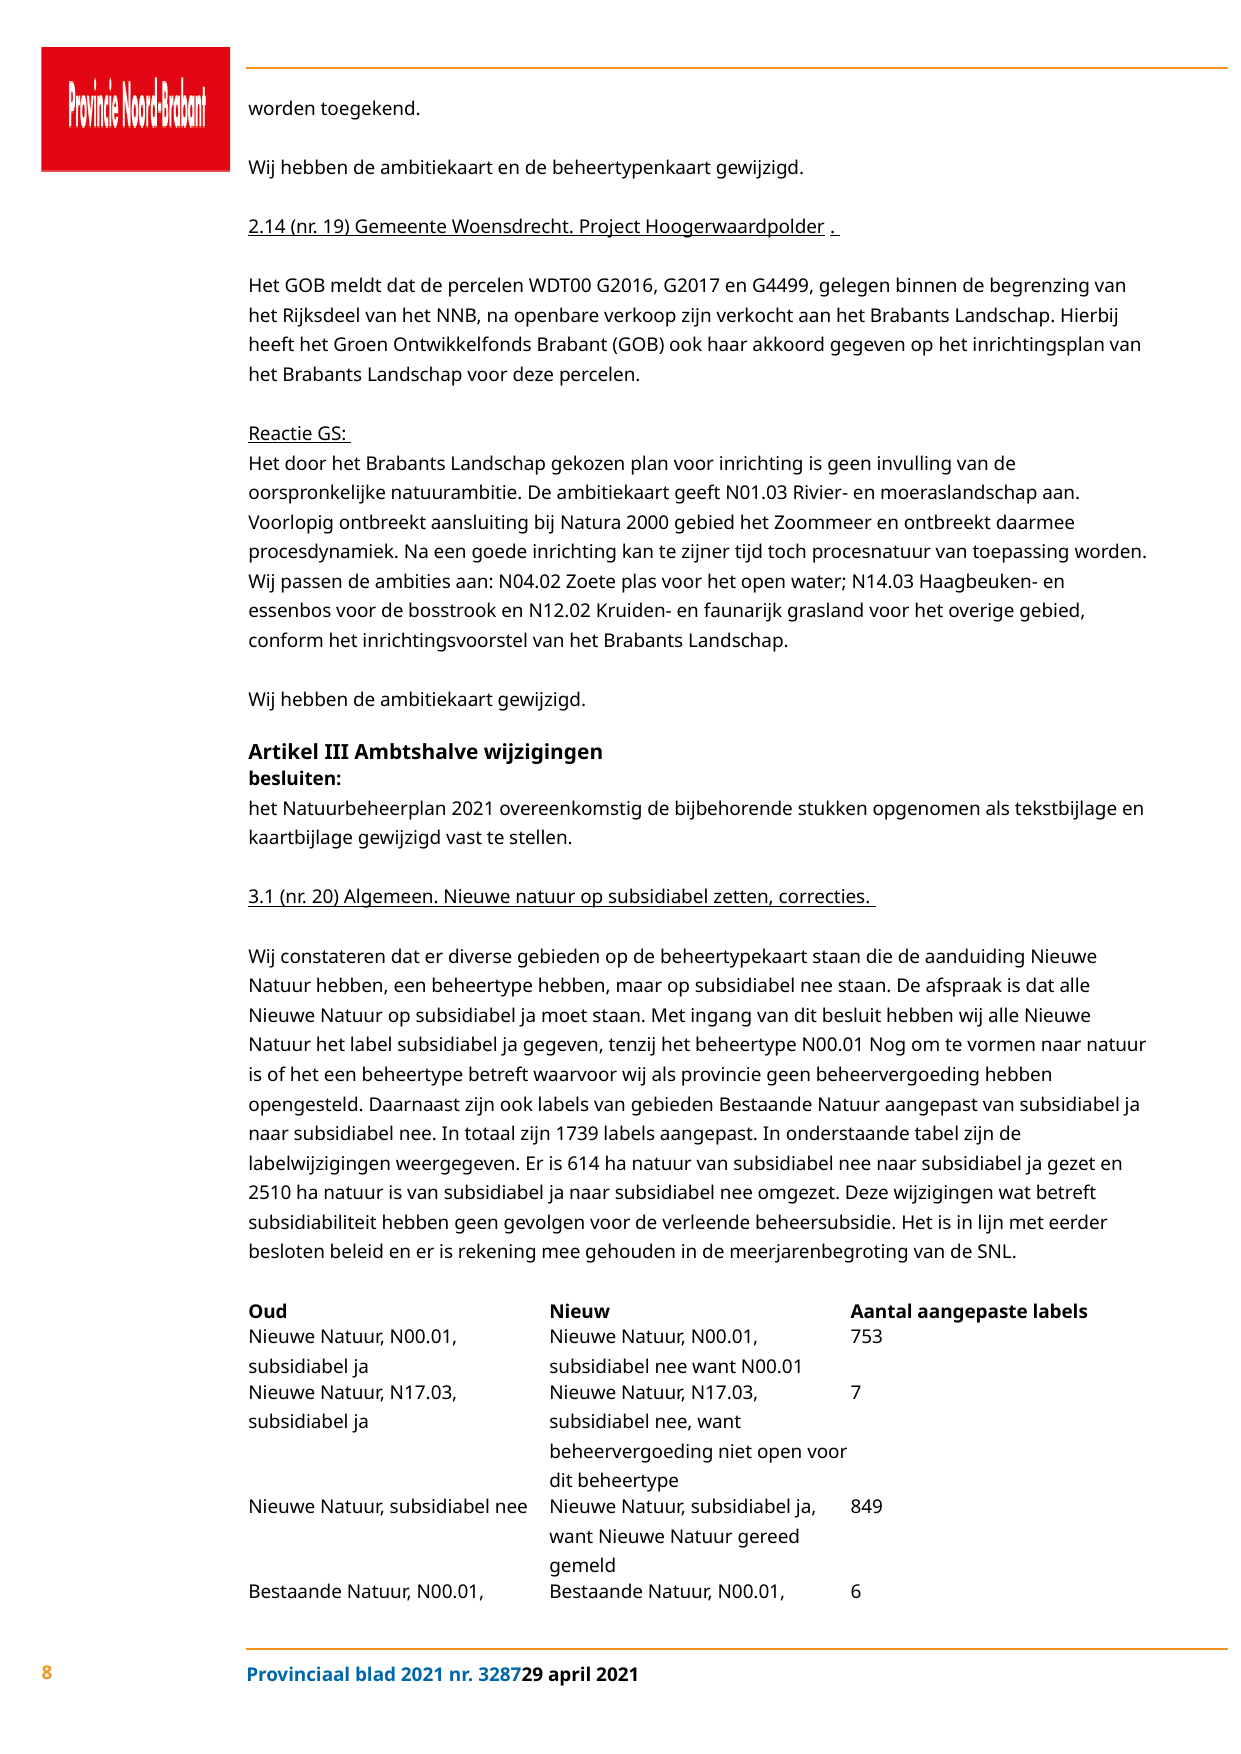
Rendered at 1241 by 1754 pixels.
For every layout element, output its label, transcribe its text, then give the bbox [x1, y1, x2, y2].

table_header Oud [248, 1298, 549, 1324]
table_cell 753 [850, 1324, 1152, 1379]
text Het GOB meldt dat de percelen WDT00 G2016, G2017 en G4499, gelegen binnen de begrenzing van het Rijksdeel van het NNB, na openbare verkoop zijn verkocht aan het Brabants Landschap. Hierbij heeft het Groen Ontwikkelfonds Brabant (GOB) ook haar akkoord gegeven op het inrichtingsplan van het Brabants Landschap voor deze percelen. [248, 272, 1152, 387]
text Artikel III Ambtshalve wijzigingen [248, 737, 1152, 765]
table_header Aantal aangepaste labels [850, 1298, 1152, 1324]
table_cell 849 [850, 1494, 1152, 1578]
text Wij constateren dat er diverse gebieden op de beheertypekaart staan die de aanduiding Nieuwe Natuur hebben, een beheertype hebben, maar op subsidiabel nee staan. De afspraak is dat alle Nieuwe Natuur op subsidiabel ja moet staan. Met ingang van dit besluit hebben wij alle Nieuwe Natuur het label subsidiabel ja gegeven, tenzij het beheertype N00.01 Nog om te vormen naar natuur is of het een beheertype betreft waarvoor wij als provincie geen beheervergoeding hebben opengesteld. Daarnaast zijn ook labels van gebieden Bestaande Natuur aangepast van subsidiabel ja naar subsidiabel nee. In totaal zijn 1739 labels aangepast. In onderstaande tabel zijn de labelwijzigingen weergegeven. Er is 614 ha natuur van subsidiabel nee naar subsidiabel ja gezet en 2510 ha natuur is van subsidiabel ja naar subsidiabel nee omgezet. Deze wijzigingen wat betreft subsidiabiliteit hebben geen gevolgen voor de verleende beheersubsidie. Het is in lijn met eerder besloten beleid en er is rekening mee gehouden in de meerjarenbegroting van de SNL. [248, 943, 1152, 1264]
table_cell Nieuwe Natuur, N17.03, subsidiabel nee, want beheervergoeding niet open voor dit beheertype [549, 1379, 850, 1493]
table_cell Nieuwe Natuur, N17.03, subsidiabel ja [248, 1379, 549, 1493]
text Reactie GS: [248, 420, 1152, 446]
table_header Nieuw [549, 1298, 850, 1324]
picture [41, 47, 231, 172]
text Het door het Brabants Landschap gekozen plan voor inrichting is geen invulling van de oorspronkelijke natuurambitie. De ambitiekaart geeft N01.03 Rivier- en moeraslandschap aan. Voorlopig ontbreekt aansluiting bij Natura 2000 gebied het Zoommeer en ontbreekt daarmee procesdynamiek. Na een goede inrichting kan te zijner tijd toch procesnatuur van toepassing worden. Wij passen de ambities aan: N04.02 Zoete plas voor het open water; N14.03 Haagbeuken- en essenbos voor de bosstrook en N12.02 Kruiden- en faunarijk grasland voor het overige gebied, conform het inrichtingsvoorstel van het Brabants Landschap. [248, 450, 1152, 653]
text het Natuurbeheerplan 2021 overeenkomstig de bijbehorende stukken opgenomen als tekstbijlage en kaartbijlage gewijzigd vast te stellen. [248, 795, 1152, 850]
text 3.1 (nr. 20) Algemeen. Nieuwe natuur op subsidiabel zetten, correcties. [248, 884, 1152, 909]
text Wij hebben de ambitiekaart en de beheertypenkaart gewijzigd. [248, 154, 1152, 180]
text besluiten: [248, 765, 1152, 791]
table_cell Nieuwe Natuur, N00.01, subsidiabel nee want N00.01 [549, 1324, 850, 1379]
text Wij hebben de ambitiekaart gewijzigd. [248, 686, 1152, 712]
table_cell Nieuwe Natuur, subsidiabel nee [248, 1494, 549, 1578]
table_cell Bestaande Natuur, N00.01, [549, 1578, 850, 1604]
text 2.14 (nr. 19) Gemeente Woensdrecht. Project Hoogerwaardpolder . [248, 213, 1152, 239]
table_cell Nieuwe Natuur, subsidiabel ja, want Nieuwe Natuur gereed gemeld [549, 1494, 850, 1578]
table_cell Nieuwe Natuur, N00.01, subsidiabel ja [248, 1324, 549, 1379]
text worden toegekend. [248, 95, 1152, 121]
table_cell Bestaande Natuur, N00.01, [248, 1578, 549, 1604]
table_cell 6 [850, 1578, 1152, 1604]
table_cell 7 [850, 1379, 1152, 1493]
